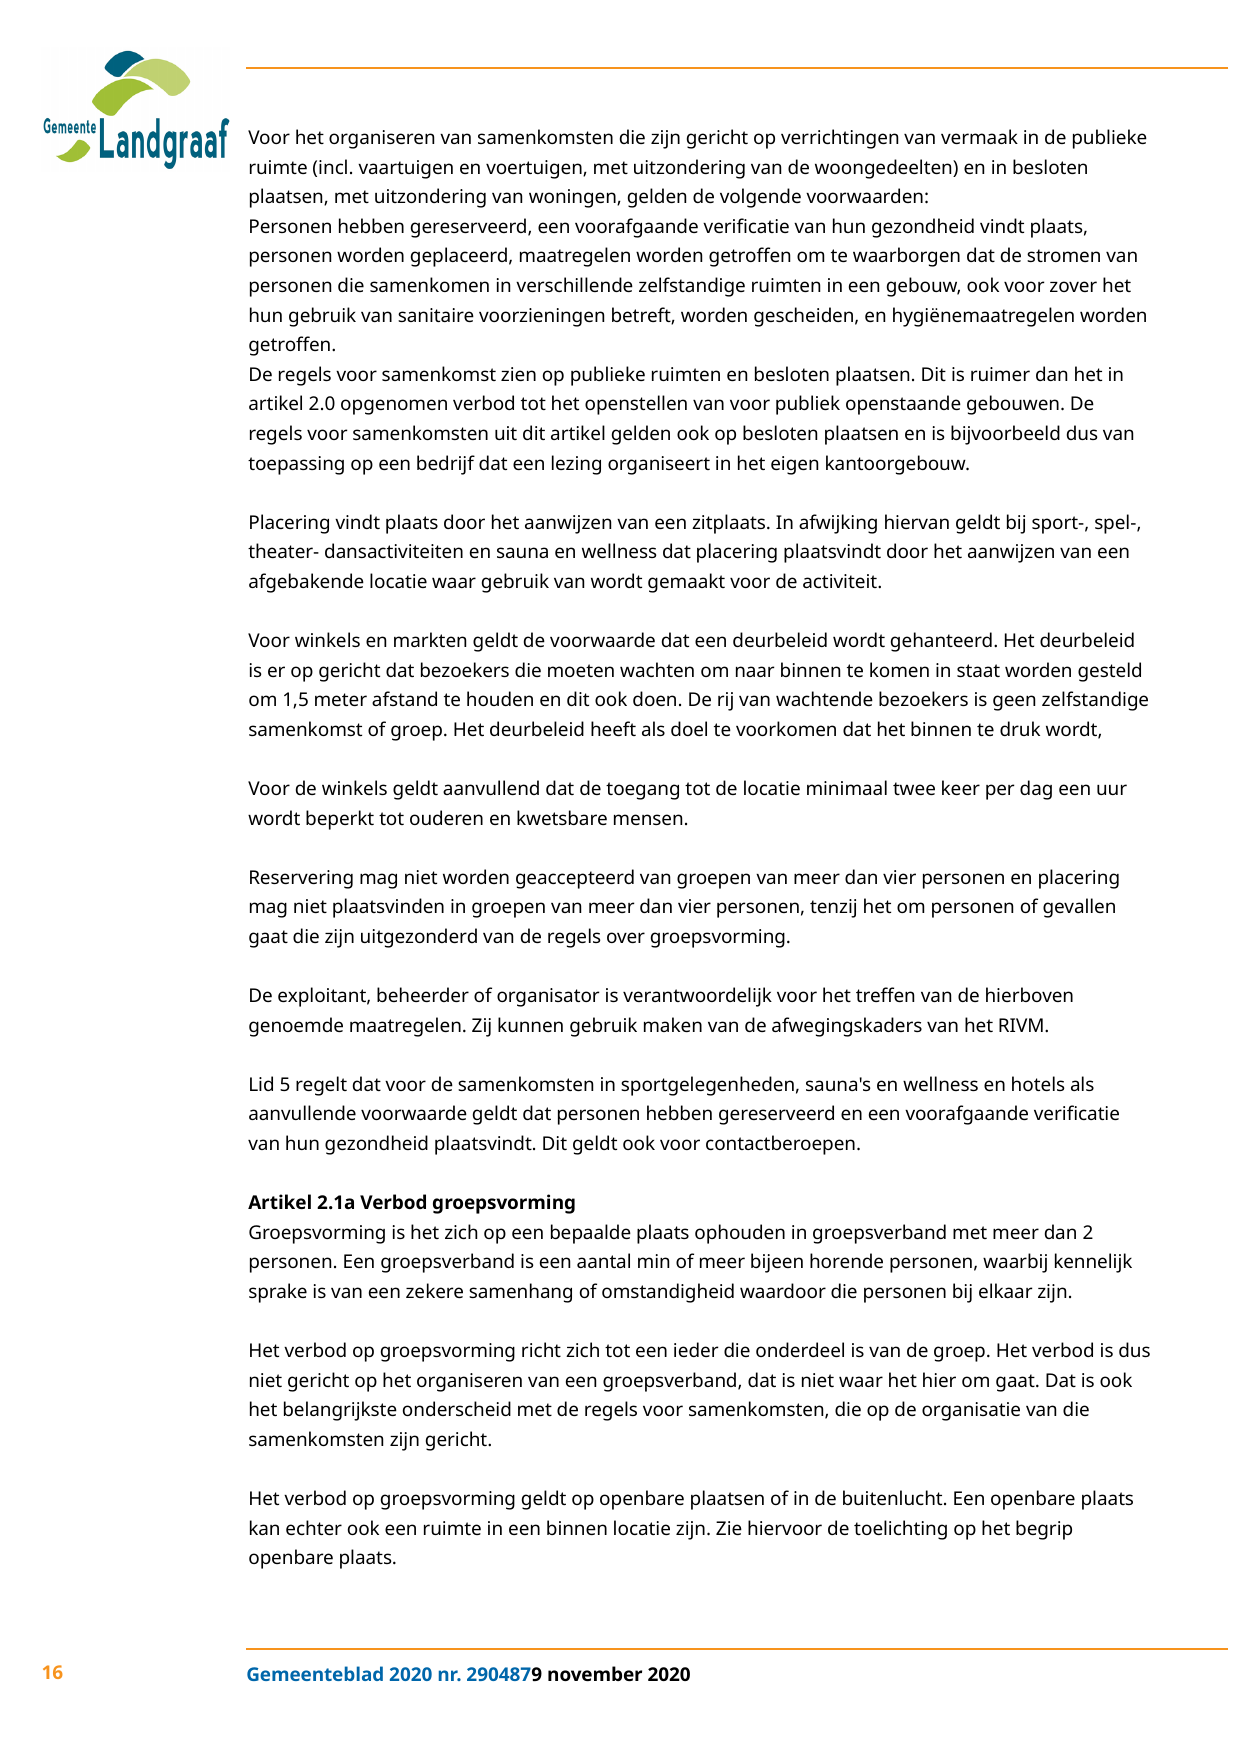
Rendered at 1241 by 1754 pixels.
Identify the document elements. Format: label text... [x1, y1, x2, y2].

text Het verbod op groepsvorming geldt op openbare plaatsen of in de buitenlucht. Een openbare plaats kan echter ook een ruimte in een binnen locatie zijn. Zie hiervoor de toelichting op het begrip openbare plaats. [248, 1485, 1152, 1570]
text Placering vindt plaats door het aanwijzen van een zitplaats. In afwijking hiervan geldt bij sport-, spel-, theater- dansactiviteiten en sauna en wellness dat placering plaatsvindt door het aanwijzen van een afgebakende locatie waar gebruik van wordt gemaakt voor de activiteit. [248, 509, 1152, 594]
text De regels voor samenkomst zien op publieke ruimten en besloten plaatsen. Dit is ruimer dan het in artikel 2.0 opgenomen verbod tot het openstellen van voor publiek openstaande gebouwen. De regels voor samenkomsten uit dit artikel gelden ook op besloten plaatsen en is bijvoorbeeld dus van toepassing op een bedrijf dat een lezing organiseert in het eigen kantoorgebouw. [248, 361, 1152, 476]
text Reservering mag niet worden geaccepteerd van groepen van meer dan vier personen en placering mag niet plaatsvinden in groepen van meer dan vier personen, tenzij het om personen of gevallen gaat die zijn uitgezonderd van de regels over groepsvorming. [248, 864, 1152, 949]
picture [41, 47, 231, 172]
text Artikel 2.1a Verbod groepsvorming [248, 1189, 1152, 1215]
text De exploitant, beheerder of organisator is verantwoordelijk voor het treffen van de hierboven genoemde maatregelen. Zij kunnen gebruik maken van de afwegingskaders van het RIVM. [248, 982, 1152, 1038]
text Voor de winkels geldt aanvullend dat de toegang tot de locatie minimaal twee keer per dag een uur wordt beperkt tot ouderen en kwetsbare mensen. [248, 775, 1152, 831]
text Personen hebben gereserveerd, een voorafgaande verificatie van hun gezondheid vindt plaats, personen worden geplaceerd, maatregelen worden getroffen om te waarborgen dat de stromen van personen die samenkomen in verschillende zelfstandige ruimten in een gebouw, ook voor zover het hun gebruik van sanitaire voorzieningen betreft, worden gescheiden, en hygiënemaatregelen worden getroffen. [248, 213, 1152, 357]
text Voor winkels en markten geldt de voorwaarde dat een deurbeleid wordt gehanteerd. Het deurbeleid is er op gericht dat bezoekers die moeten wachten om naar binnen te komen in staat worden gesteld om 1,5 meter afstand te houden en dit ook doen. De rij van wachtende bezoekers is geen zelfstandige samenkomst of groep. Het deurbeleid heeft als doel te voorkomen dat het binnen te druk wordt, [248, 627, 1152, 742]
text Het verbod op groepsvorming richt zich tot een ieder die onderdeel is van de groep. Het verbod is dus niet gericht op het organiseren van een groepsverband, dat is niet waar het hier om gaat. Dat is ook het belangrijkste onderscheid met de regels voor samenkomsten, die op de organisatie van die samenkomsten zijn gericht. [248, 1337, 1152, 1452]
text Voor het organiseren van samenkomsten die zijn gericht op verrichtingen van vermaak in de publieke ruimte (incl. vaartuigen en voertuigen, met uitzondering van de woongedeelten) en in besloten plaatsen, met uitzondering van woningen, gelden de volgende voorwaarden: [248, 124, 1152, 209]
text Lid 5 regelt dat voor de samenkomsten in sportgelegenheden, sauna's en wellness en hotels als aanvullende voorwaarde geldt dat personen hebben gereserveerd en een voorafgaande verificatie van hun gezondheid plaatsvindt. Dit geldt ook voor contactberoepen. [248, 1071, 1152, 1156]
text Groepsvorming is het zich op een bepaalde plaats ophouden in groepsverband met meer dan 2 personen. Een groepsverband is een aantal min of meer bijeen horende personen, waarbij kennelijk sprake is van een zekere samenhang of omstandigheid waardoor die personen bij elkaar zijn. [248, 1219, 1152, 1304]
